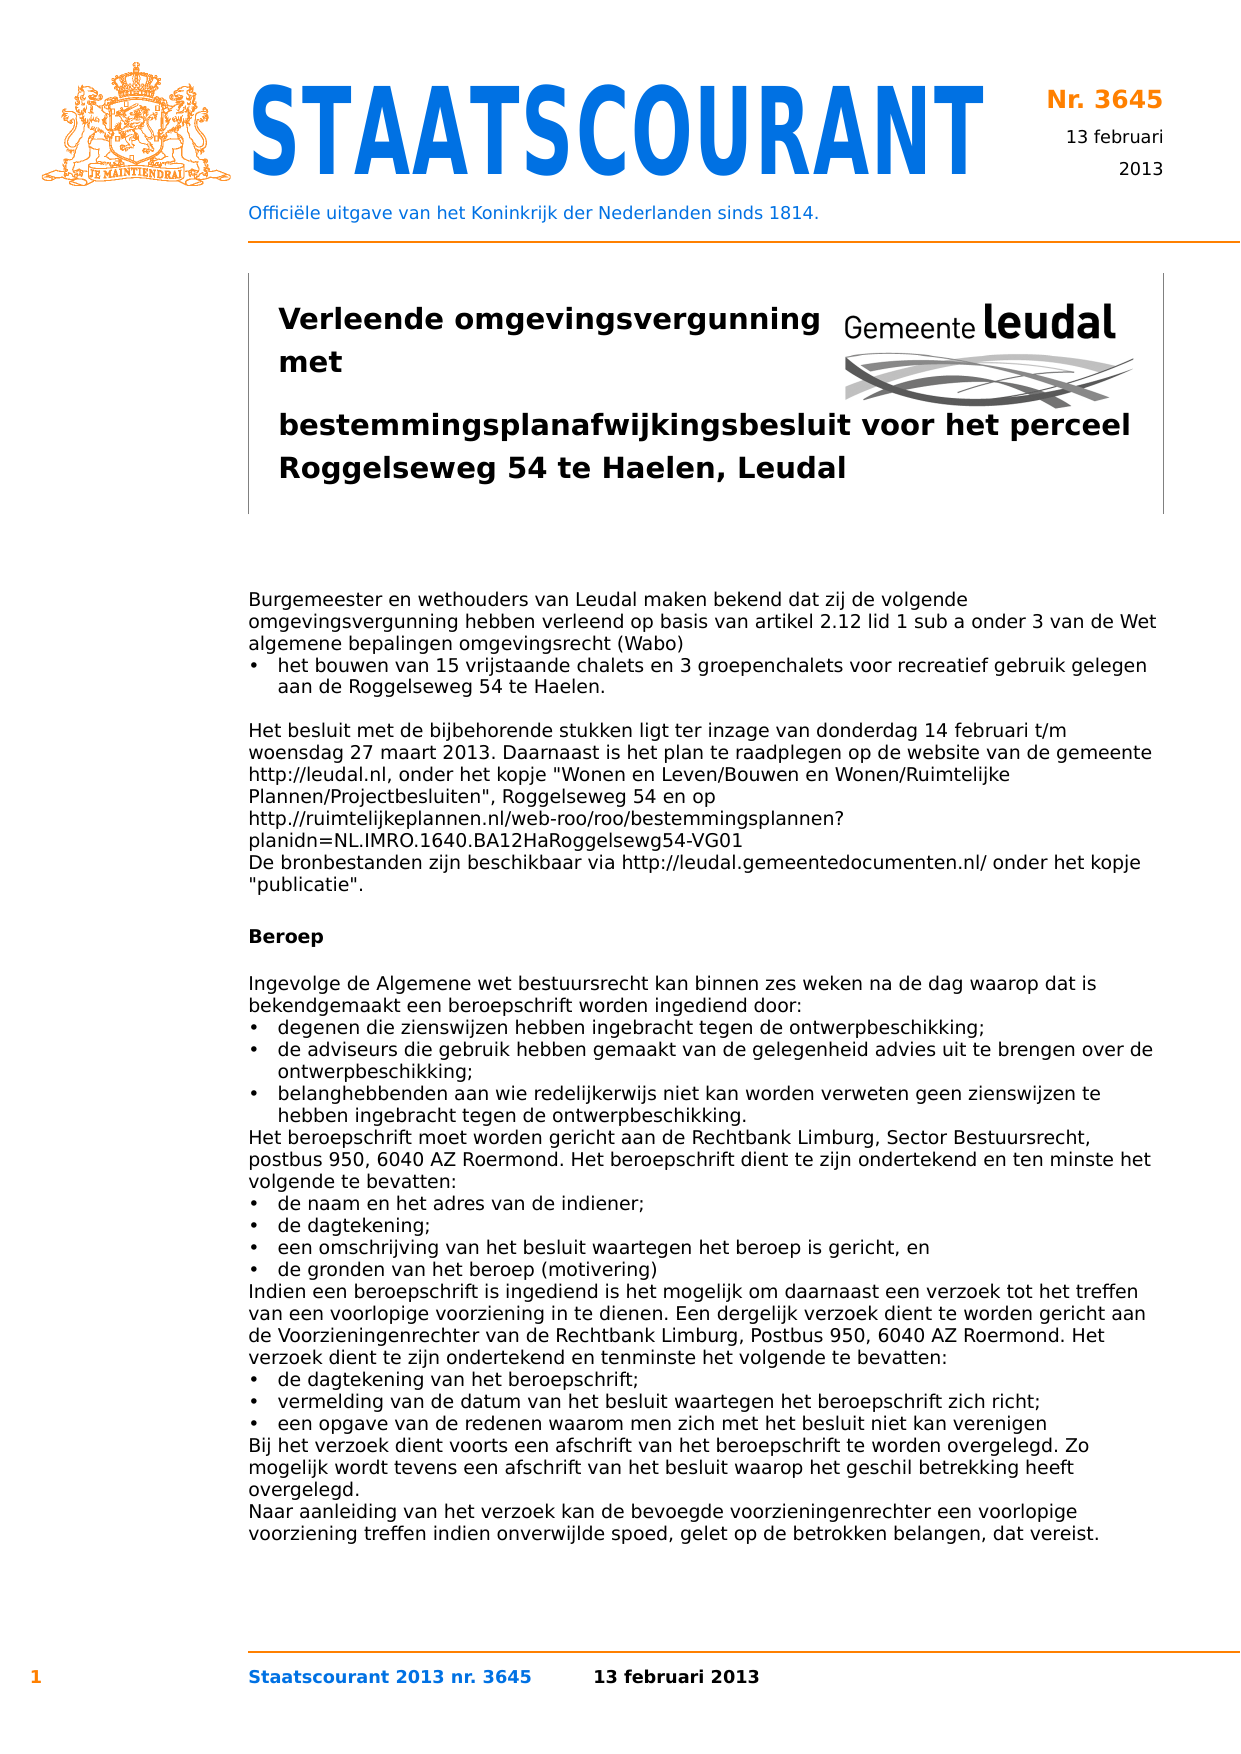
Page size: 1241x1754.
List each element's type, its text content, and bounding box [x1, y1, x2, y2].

text • een omschrijving van het besluit waartegen het beroep is gericht, en [248, 1237, 1163, 1259]
text • de adviseurs die gebruik hebben gemaakt van de gelegenheid advies uit te brengen over de ontwerpbeschikking; [248, 1039, 1163, 1083]
text • belanghebbenden aan wie redelijkerwijs niet kan worden verweten geen zienswijzen te hebben ingebracht tegen de ontwerpbeschikking. [248, 1083, 1163, 1127]
text • het bouwen van 15 vrijstaande chalets en 3 groepenchalets voor recreatief gebruik gelegen aan de Roggelseweg 54 te Haelen. [248, 654, 1163, 698]
text • de dagtekening van het beroepschrift; [248, 1369, 1163, 1391]
subtitle Beroep [248, 926, 1163, 948]
picture [844, 302, 1134, 409]
text • degenen die zienswijzen hebben ingebracht tegen de ontwerpbeschikking; [248, 1017, 1163, 1039]
text Naar aanleiding van het verzoek kan de bevoegde voorzieningenrechter een voorlopige voorziening treffen indien onverwijlde spoed, gelet op de betrokken belangen, dat vereist. [248, 1501, 1163, 1544]
text • vermelding van de datum van het besluit waartegen het beroepschrift zich richt; [248, 1391, 1163, 1413]
text • de gronden van het beroep (motivering) [248, 1259, 1163, 1281]
text De bronbestanden zijn beschikbaar via http://leudal.gemeentedocumenten.nl/ onder het kopje "publicatie". [248, 852, 1163, 896]
subtitle Verleende omgevingsvergunning met bestemmingsplanafwijkingsbesluit voor het perceel Roggelseweg 54 te Haelen, Leudal [249, 273, 1163, 514]
text Bij het verzoek dient voorts een afschrift van het beroepschrift te worden overgelegd. Zo mogelijk wordt tevens een afschrift van het besluit waarop het geschil betrekking heeft overgelegd. [248, 1435, 1163, 1501]
text Ingevolge de Algemene wet bestuursrecht kan binnen zes weken na de dag waarop dat is bekendgemaakt een beroepschrift worden ingediend door: [248, 973, 1163, 1017]
table_header [25, 62, 248, 241]
text Indien een beroepschrift is ingediend is het mogelijk om daarnaast een verzoek tot het treffen van een voorlopige voorziening in te dienen. Een dergelijk verzoek dient te worden gericht aan de Voorzieningenrechter van de Rechtbank Limburg, Postbus 950, 6040 AZ Roermond. Het verzoek dient te zijn ondertekend en tenminste het volgende te bevatten: [248, 1281, 1163, 1369]
text Het besluit met de bijbehorende stukken ligt ter inzage van donderdag 14 februari t/m woensdag 27 maart 2013. Daarnaast is het plan te raadplegen op de website van de gemeente http://leudal.nl, onder het kopje "Wonen en Leven/Bouwen en Wonen/Ruimtelijke Plannen/Projectbesluiten", Roggelseweg 54 en op http.//ruimtelijkeplannen.nl/web-roo/roo/bestemmingsplannen?planidn=NL.IMRO.1640.BA12HaRoggelsewg54-VG01 [248, 720, 1163, 852]
text Burgemeester en wethouders van Leudal maken bekend dat zij de volgende omgevingsvergunning hebben verleend op basis van artikel 2.12 lid 1 sub a onder 3 van de Wet algemene bepalingen omgevingsrecht (Wabo) [248, 588, 1163, 654]
text • de naam en het adres van de indiener; [248, 1193, 1163, 1215]
table_cell 13 februari [998, 121, 1240, 153]
table_cell Officiële uitgave van het Koninkrijk der Nederlanden sinds 1814. [248, 203, 1240, 241]
text Het beroepschrift moet worden gericht aan de Rechtbank Limburg, Sector Bestuursrecht, postbus 950, 6040 AZ Roermond. Het beroepschrift dient te zijn ondertekend en ten minste het volgende te bevatten: [248, 1127, 1163, 1193]
text • een opgave van de redenen waarom men zich met het besluit niet kan verenigen [248, 1413, 1163, 1435]
picture [41, 62, 231, 186]
table_header STAATSCOURANT [248, 62, 998, 203]
table_header Nr. 3645 [998, 62, 1240, 121]
text • de dagtekening; [248, 1215, 1163, 1237]
table_cell 2013 [998, 153, 1240, 203]
